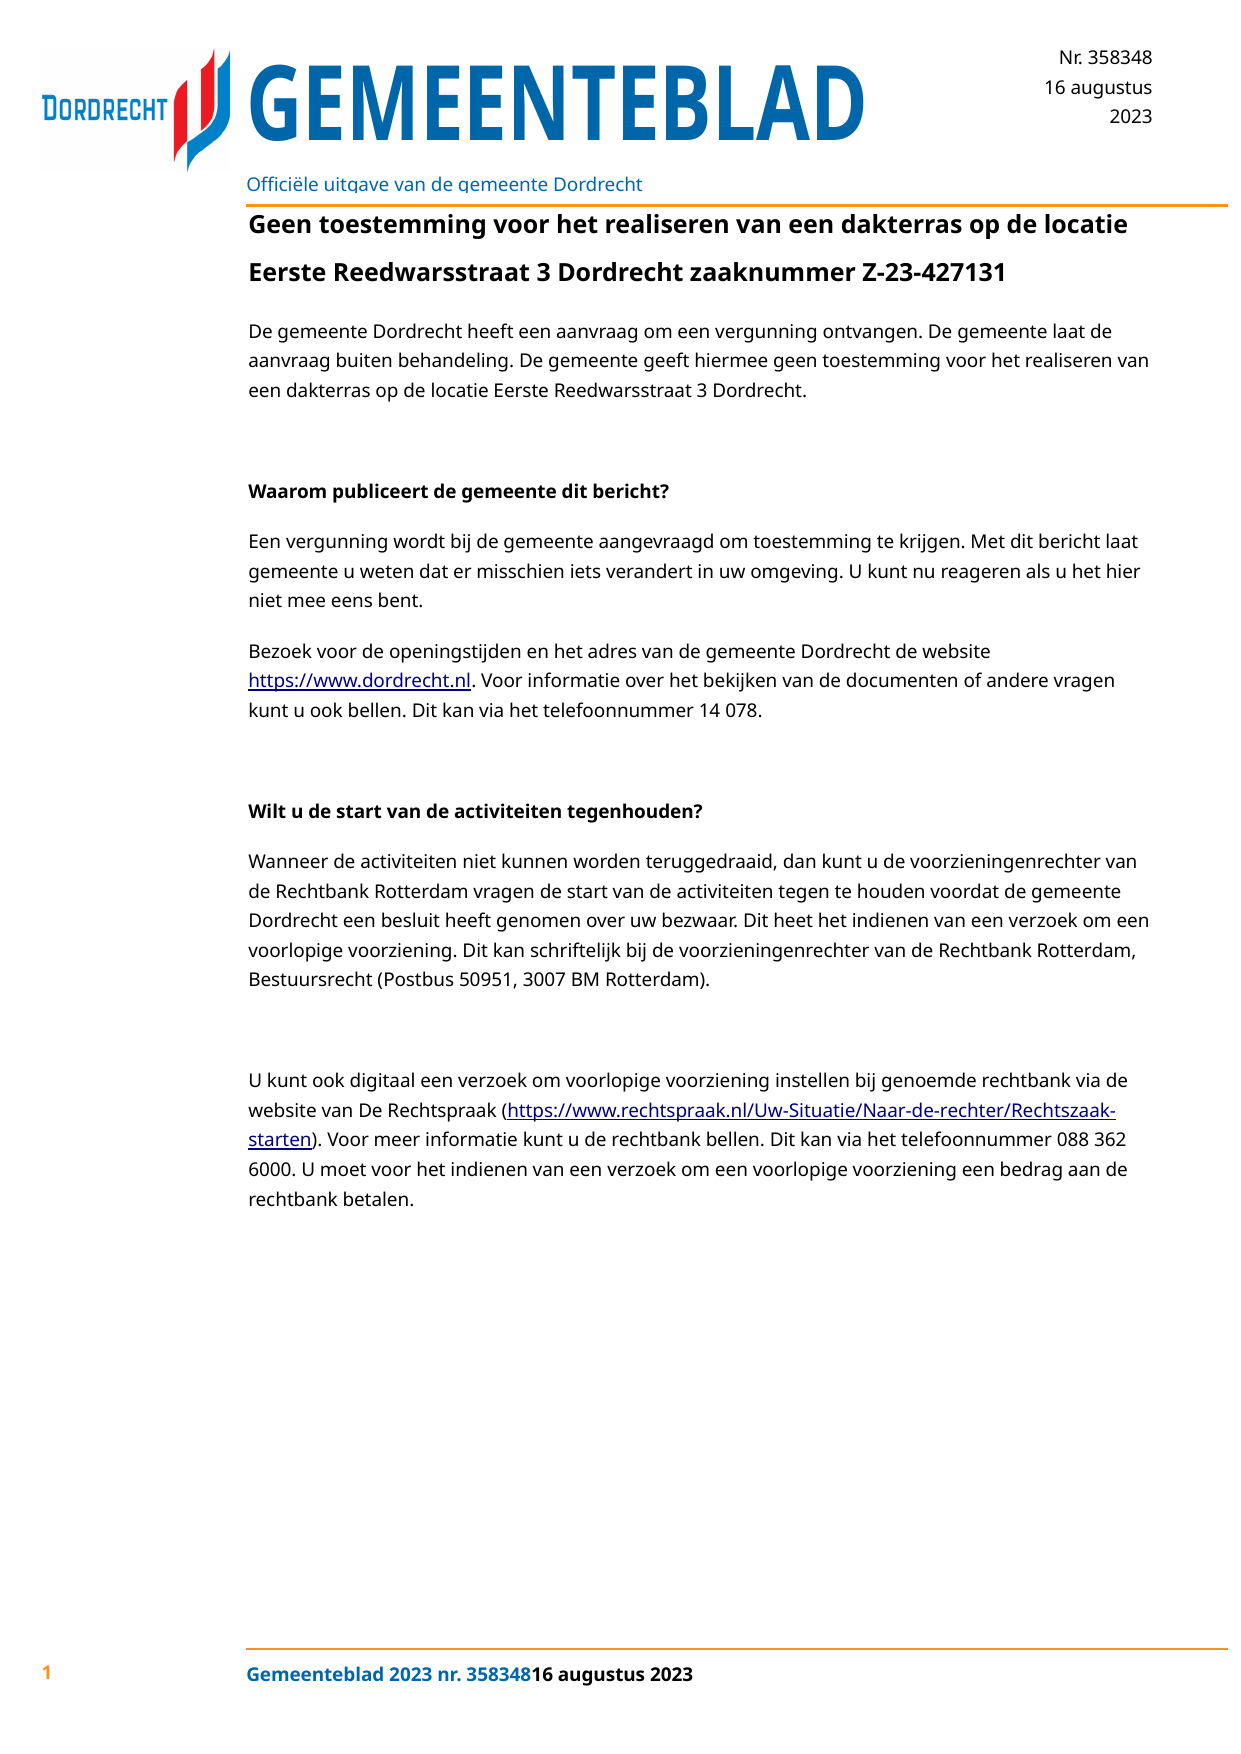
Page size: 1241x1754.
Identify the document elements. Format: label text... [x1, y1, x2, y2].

text Wilt u de start van de activiteiten tegenhouden? [248, 798, 1152, 824]
text U kunt ook digitaal een verzoek om voorlopige voorziening instellen bij genoemde rechtbank via de website van De Rechtspraak (https://www.rechtspraak.nl/Uw-Situatie/Naar-de-rechter/Rechtszaak-starten). Voor meer informatie kunt u de rechtbank bellen. Dit kan via het telefoonnummer 088 362 6000. U moet voor het indienen van een verzoek om een voorlopige voorziening een bedrag aan de rechtbank betalen. [248, 1067, 1152, 1212]
picture [41, 47, 231, 172]
text Bezoek voor de openingstijden en het adres van de gemeente Dordrecht de website https://www.dordrecht.nl. Voor informatie over het bekijken van de documenten of andere vragen kunt u ook bellen. Dit kan via het telefoonnummer 14 078. [248, 638, 1152, 723]
text Geen toestemming voor het realiseren van een dakterras op de locatie Eerste Reedwarsstraat 3 Dordrecht zaaknummer Z-23-427131 [248, 207, 1152, 288]
text Waarom publiceert de gemeente dit bericht? [248, 478, 1152, 504]
text Een vergunning wordt bij de gemeente aangevraagd om toestemming te krijgen. Met dit bericht laat gemeente u weten dat er misschien iets verandert in uw omgeving. U kunt nu reageren als u het hier niet mee eens bent. [248, 528, 1152, 613]
text Wanneer de activiteiten niet kunnen worden teruggedraaid, dan kunt u de voorzieningenrechter van de Rechtbank Rotterdam vragen de start van de activiteiten tegen te houden voordat de gemeente Dordrecht een besluit heeft genomen over uw bezwaar. Dit heet het indienen van een verzoek om een voorlopige voorziening. Dit kan schriftelijk bij de voorzieningenrechter van de Rechtbank Rotterdam, Bestuursrecht (Postbus 50951, 3007 BM Rotterdam). [248, 848, 1152, 992]
text De gemeente Dordrecht heeft een aanvraag om een vergunning ontvangen. De gemeente laat de aanvraag buiten behandeling. De gemeente geeft hiermee geen toestemming voor het realiseren van een dakterras op de locatie Eerste Reedwarsstraat 3 Dordrecht. [248, 318, 1152, 403]
